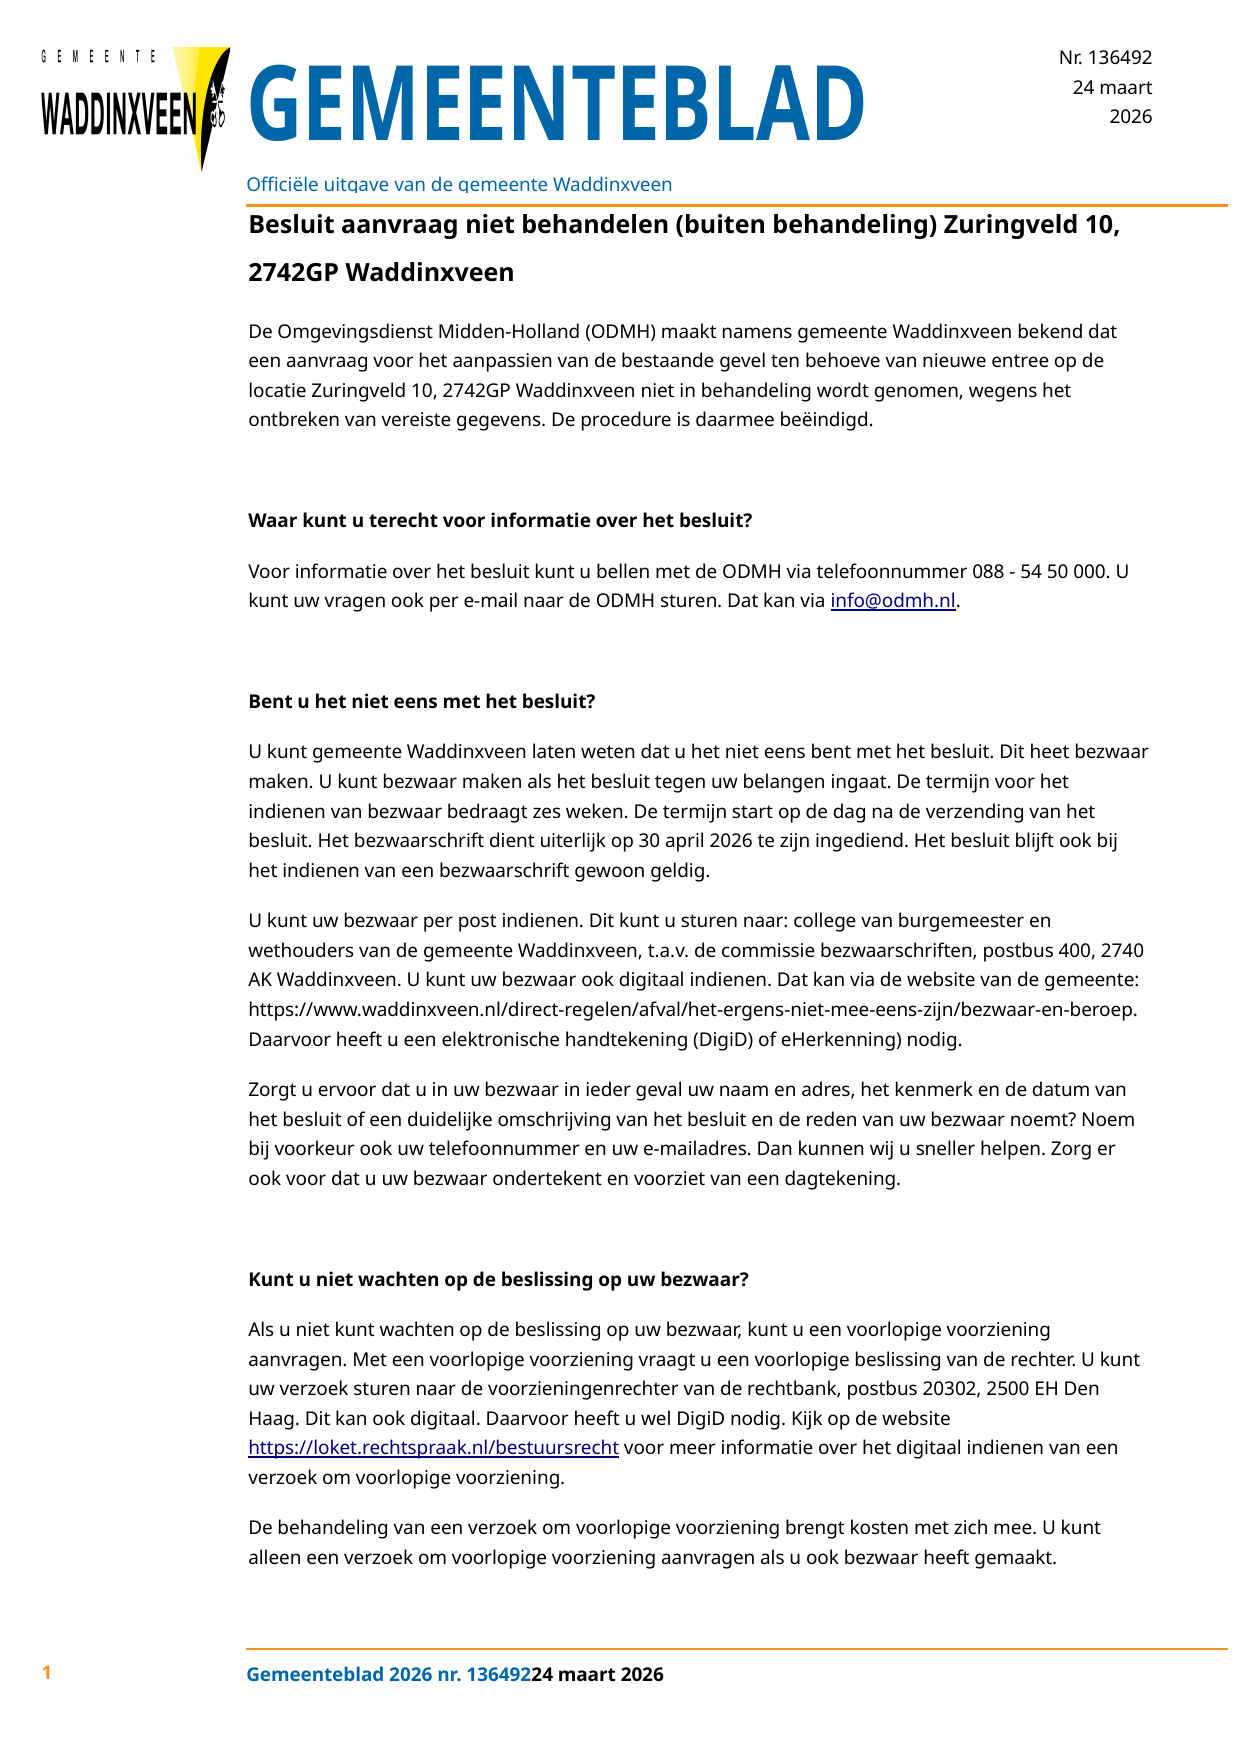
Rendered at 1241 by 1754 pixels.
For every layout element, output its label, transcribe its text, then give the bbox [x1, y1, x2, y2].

text Voor informatie over het besluit kunt u bellen met de ODMH via telefoonnummer 088 - 54 50 000. U kunt uw vragen ook per e-mail naar de ODMH sturen. Dat kan via info@odmh.nl. [248, 558, 1152, 613]
text U kunt gemeente Waddinxveen laten weten dat u het niet eens bent met het besluit. Dit heet bezwaar maken. U kunt bezwaar maken als het besluit tegen uw belangen ingaat. De termijn voor het indienen van bezwaar bedraagt zes weken. De termijn start op de dag na de verzending van het besluit. Het bezwaarschrift dient uiterlijk op 30 april 2026 te zijn ingediend. Het besluit blijft ook bij het indienen van een bezwaarschrift gewoon geldig. [248, 739, 1152, 883]
text De behandeling van een verzoek om voorlopige voorziening brengt kosten met zich mee. U kunt alleen een verzoek om voorlopige voorziening aanvragen als u ook bezwaar heeft gemaakt. [248, 1514, 1152, 1570]
text Zorgt u ervoor dat u in uw bezwaar in ieder geval uw naam en adres, het kenmerk en de datum van het besluit of een duidelijke omschrijving van het besluit en de reden van uw bezwaar noemt? Noem bij voorkeur ook uw telefoonnummer en uw e-mailadres. Dan kunnen wij u sneller helpen. Zorg er ook voor dat u uw bezwaar ondertekent en voorziet van een dagtekening. [248, 1076, 1152, 1191]
text De Omgevingsdienst Midden-Holland (ODMH) maakt namens gemeente Waddinxveen bekend dat een aanvraag voor het aanpassien van de bestaande gevel ten behoeve van nieuwe entree op de locatie Zuringveld 10, 2742GP Waddinxveen niet in behandeling wordt genomen, wegens het ontbreken van vereiste gegevens. De procedure is daarmee beëindigd. [248, 318, 1152, 432]
text Kunt u niet wachten op de beslissing op uw bezwaar? [248, 1266, 1152, 1292]
text Besluit aanvraag niet behandelen (buiten behandeling) Zuringveld 10, 2742GP Waddinxveen [248, 207, 1152, 288]
text Bent u het niet eens met het besluit? [248, 688, 1152, 714]
text U kunt uw bezwaar per post indienen. Dit kunt u sturen naar: college van burgemeester en wethouders van de gemeente Waddinxveen, t.a.v. de commissie bezwaarschriften, postbus 400, 2740 AK Waddinxveen. U kunt uw bezwaar ook digitaal indienen. Dat kan via de website van de gemeente: https://www.waddinxveen.nl/direct-regelen/afval/het-ergens-niet-mee-eens-zijn/bezwaar-en-beroep. Daarvoor heeft u een elektronische handtekening (DigiD) of eHerkenning) nodig. [248, 907, 1152, 1052]
picture [41, 47, 231, 172]
text Als u niet kunt wachten op de beslissing op uw bezwaar, kunt u een voorlopige voorziening aanvragen. Met een voorlopige voorziening vraagt u een voorlopige beslissing van de rechter. U kunt uw verzoek sturen naar de voorzieningenrechter van de rechtbank, postbus 20302, 2500 EH Den Haag. Dit kan ook digitaal. Daarvoor heeft u wel DigiD nodig. Kijk op de website https://loket.rechtspraak.nl/bestuursrecht voor meer informatie over het digitaal indienen van een verzoek om voorlopige voorziening. [248, 1316, 1152, 1490]
text Waar kunt u terecht voor informatie over het besluit? [248, 507, 1152, 533]
